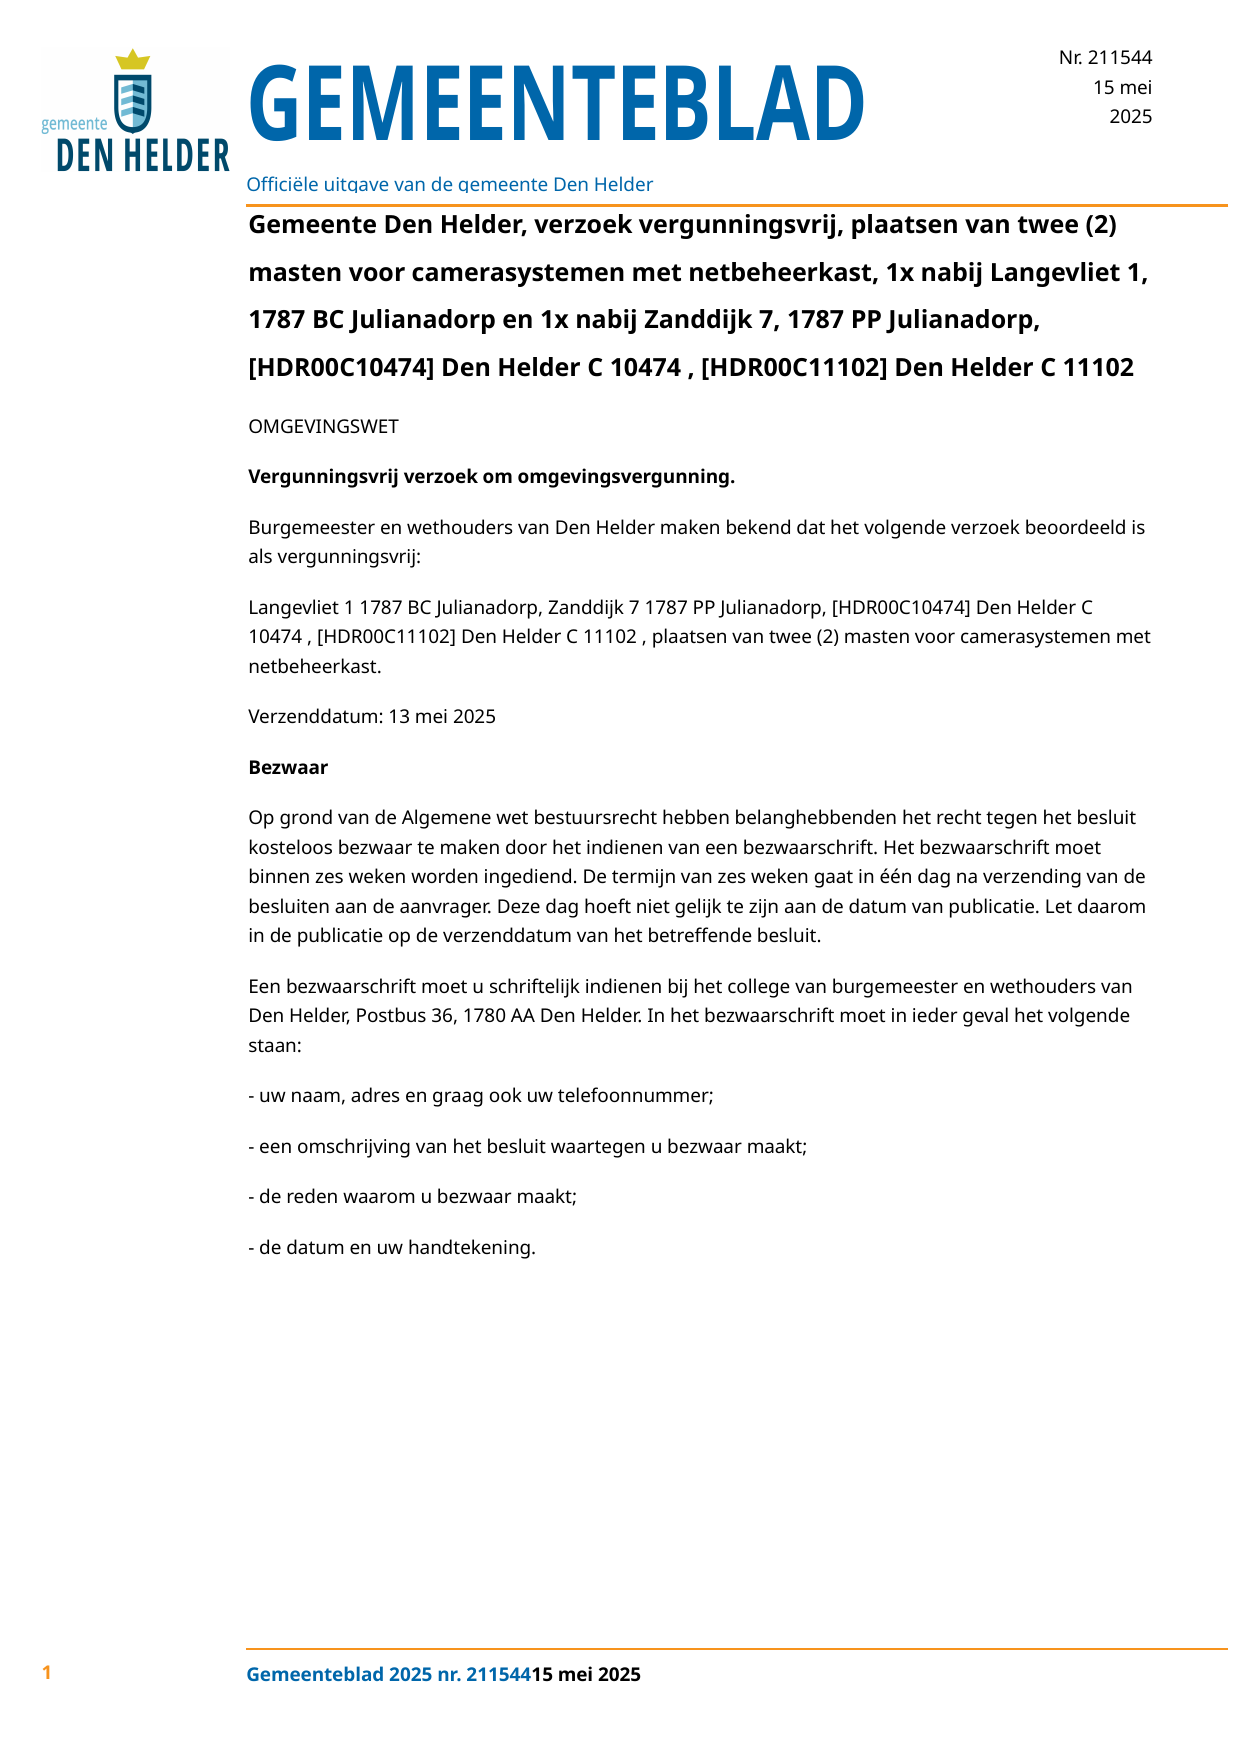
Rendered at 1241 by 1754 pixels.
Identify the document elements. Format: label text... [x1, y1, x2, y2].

text - de reden waarom u bezwaar maakt; [248, 1183, 1152, 1209]
text - een omschrijving van het besluit waartegen u bezwaar maakt; [248, 1133, 1152, 1159]
text Bezwaar [248, 754, 1152, 780]
text Langevliet 1 1787 BC Julianadorp, Zanddijk 7 1787 PP Julianadorp, [HDR00C10474] Den Helder C 10474 , [HDR00C11102] Den Helder C 11102 , plaatsen van twee (2) masten voor camerasystemen met netbeheerkast. [248, 594, 1152, 679]
text Een bezwaarschrift moet u schriftelijk indienen bij het college van burgemeester en wethouders van Den Helder, Postbus 36, 1780 AA Den Helder. In het bezwaarschrift moet in ieder geval het volgende staan: [248, 973, 1152, 1058]
text - uw naam, adres en graag ook uw telefoonnummer; [248, 1083, 1152, 1108]
text Burgemeester en wethouders van Den Helder maken bekend dat het volgende verzoek beoordeeld is als vergunningsvrij: [248, 514, 1152, 569]
picture [220, 160, 224, 172]
text Op grond van de Algemene wet bestuursrecht hebben belanghebbenden het recht tegen het besluit kosteloos bezwaar te maken door het indienen van een bezwaarschrift. Het bezwaarschrift moet binnen zes weken worden ingediend. De termijn van zes weken gaat in één dag na verzending van de besluiten aan de aanvrager. Deze dag hoeft niet gelijk te zijn aan de datum van publicatie. Let daarom in de publicatie op de verzenddatum van het betreffende besluit. [248, 804, 1152, 948]
picture [100, 154, 106, 172]
text Vergunningsvrij verzoek om omgevingsvergunning. [248, 463, 1152, 489]
picture [63, 144, 68, 165]
picture [130, 157, 135, 172]
text - de datum en uw handtekening. [248, 1234, 1152, 1260]
picture [182, 144, 187, 165]
text Gemeente Den Helder, verzoek vergunningsvrij, plaatsen van twee (2) masten voor camerasystemen met netbeheerkast, 1x nabij Langevliet 1, 1787 BC Julianadorp en 1x nabij Zanddijk 7, 1787 PP Julianadorp, [HDR00C10474] Den Helder C 10474 , [HDR00C11102] Den Helder C 11102 [248, 207, 1152, 384]
picture [41, 47, 231, 172]
text Verzenddatum: 13 mei 2025 [248, 703, 1152, 729]
text OMGEVINGSWET [248, 413, 1152, 439]
